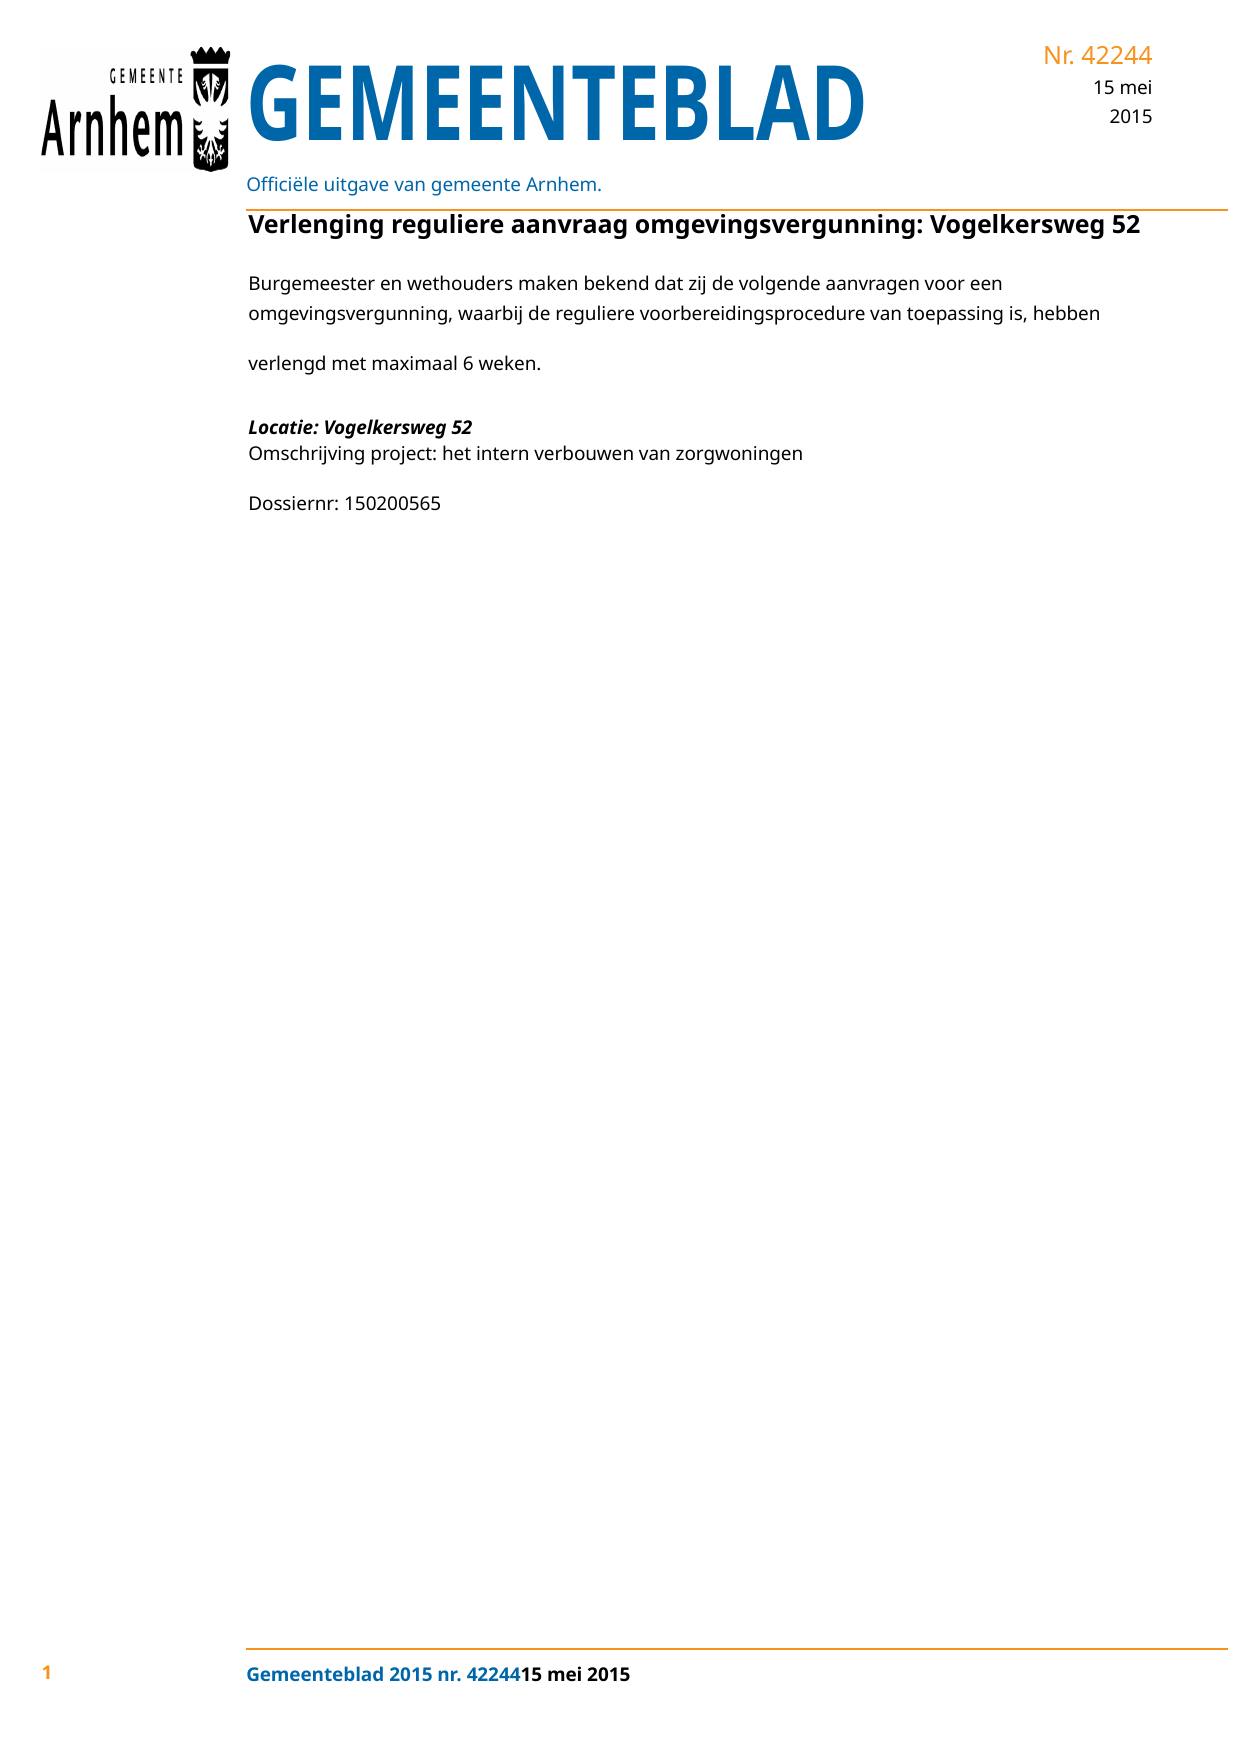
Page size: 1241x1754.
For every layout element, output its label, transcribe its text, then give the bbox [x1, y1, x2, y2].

text Burgemeester en wethouders maken bekend dat zij de volgende aanvragen voor een omgevingsvergunning, waarbij de reguliere voorbereidingsprocedure van toepassing is, hebben [248, 270, 1152, 326]
text verlengd met maximaal 6 weken. [248, 350, 1152, 376]
text Verlenging reguliere aanvraag omgevingsvergunning: Vogelkersweg 52 [248, 211, 1152, 241]
text Omschrijving project: het intern verbouwen van zorgwoningen [248, 440, 1152, 466]
picture [41, 47, 231, 172]
text Locatie: Vogelkersweg 52 [248, 414, 1152, 440]
text Dossiernr: 150200565 [248, 490, 1152, 516]
